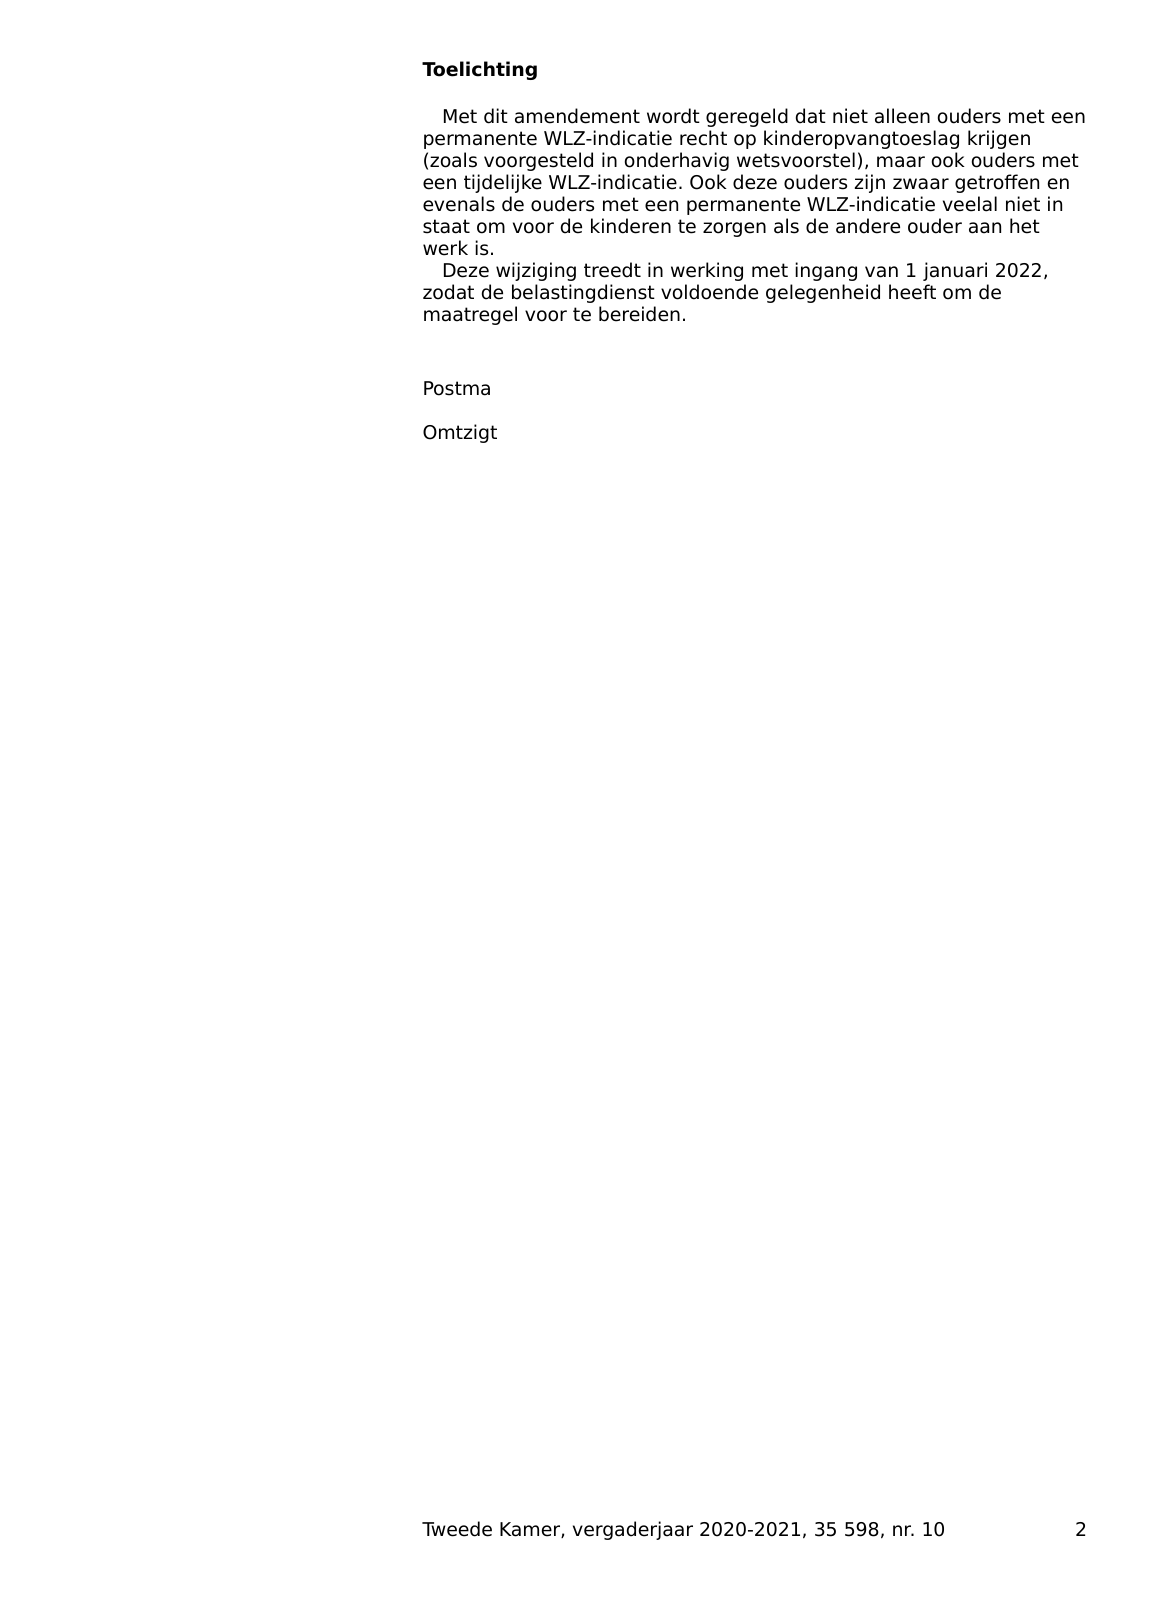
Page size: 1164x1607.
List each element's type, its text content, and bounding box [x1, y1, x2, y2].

text Met dit amendement wordt geregeld dat niet alleen ouders met een permanente WLZ-indicatie recht op kinderopvangtoeslag krijgen (zoals voorgesteld in onderhavig wetsvoorstel), maar ook ouders met een tijdelijke WLZ-indicatie. Ook deze ouders zijn zwaar getroffen en evenals de ouders met een permanente WLZ-indicatie veelal niet in staat om voor de kinderen te zorgen als de andere ouder aan het werk is. [422, 106, 1087, 260]
text Postma Omtzigt [422, 356, 1087, 444]
text Deze wijziging treedt in werking met ingang van 1 januari 2022, zodat de belastingdienst voldoende gelegenheid heeft om de maatregel voor te bereiden. [422, 260, 1087, 326]
subtitle Toelichting [422, 59, 1087, 81]
